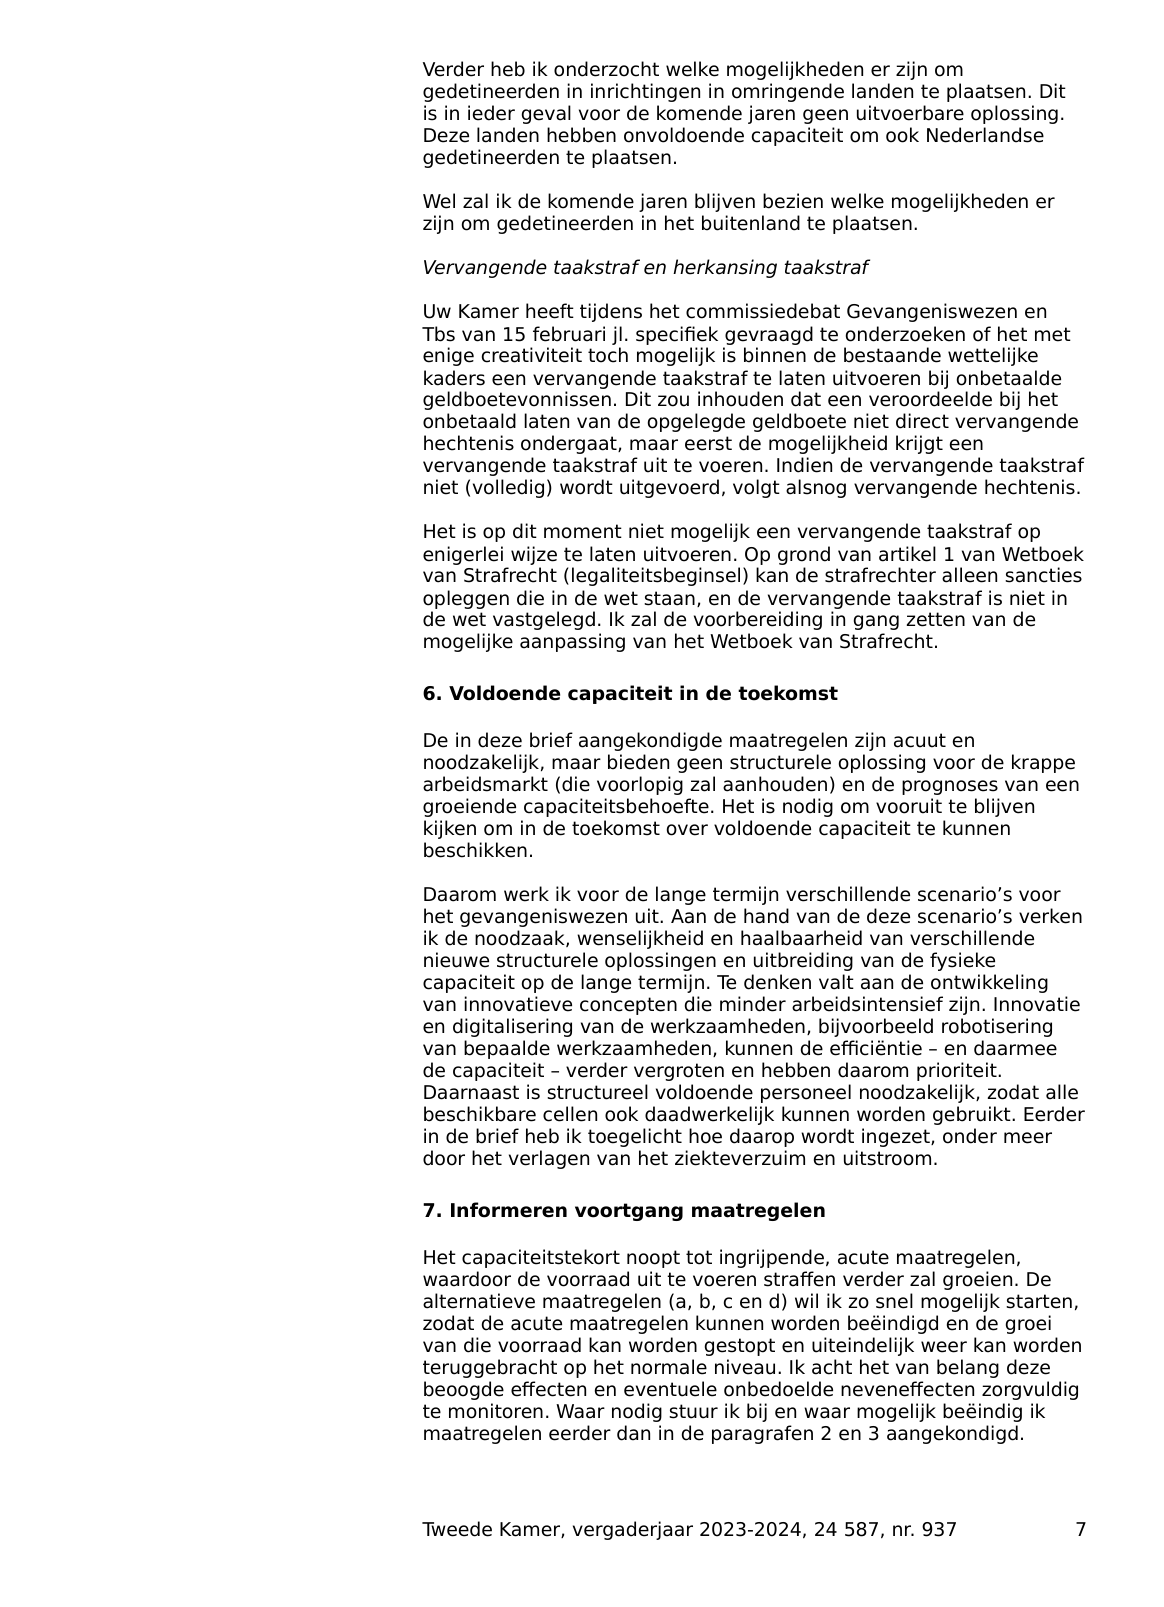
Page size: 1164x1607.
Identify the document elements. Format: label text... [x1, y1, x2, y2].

text Uw Kamer heeft tijdens het commissiedebat Gevangeniswezen en Tbs van 15 februari jl. specifiek gevraagd te onderzoeken of het met enige creativiteit toch mogelijk is binnen de bestaande wettelijke kaders een vervangende taakstraf te laten uitvoeren bij onbetaalde geldboetevonnissen. Dit zou inhouden dat een veroordeelde bij het onbetaald laten van de opgelegde geldboete niet direct vervangende hechtenis ondergaat, maar eerst de mogelijkheid krijgt een vervangende taakstraf uit te voeren. Indien de vervangende taakstraf niet (volledig) wordt uitgevoerd, volgt alsnog vervangende hechtenis. [422, 301, 1087, 499]
subtitle Vervangende taakstraf en herkansing taakstraf [422, 257, 1087, 279]
subtitle 7. Informeren voortgang maatregelen [422, 1200, 1087, 1222]
subtitle 6. Voldoende capaciteit in de toekomst [422, 683, 1087, 705]
text Het is op dit moment niet mogelijk een vervangende taakstraf op enigerlei wijze te laten uitvoeren. Op grond van artikel 1 van Wetboek van Strafrecht (legaliteitsbeginsel) kan de strafrechter alleen sancties opleggen die in de wet staan, en de vervangende taakstraf is niet in de wet vastgelegd. Ik zal de voorbereiding in gang zetten van de mogelijke aanpassing van het Wetboek van Strafrecht. [422, 521, 1087, 653]
text Daarom werk ik voor de lange termijn verschillende scenario’s voor het gevangeniswezen uit. Aan de hand van de deze scenario’s verken ik de noodzaak, wenselijkheid en haalbaarheid van verschillende nieuwe structurele oplossingen en uitbreiding van de fysieke capaciteit op de lange termijn. Te denken valt aan de ontwikkeling van innovatieve concepten die minder arbeidsintensief zijn. Innovatie en digitalisering van de werkzaamheden, bijvoorbeeld robotisering van bepaalde werkzaamheden, kunnen de efficiëntie – en daarmee de capaciteit – verder vergroten en hebben daarom prioriteit. Daarnaast is structureel voldoende personeel noodzakelijk, zodat alle beschikbare cellen ook daadwerkelijk kunnen worden gebruikt. Eerder in de brief heb ik toegelicht hoe daarop wordt ingezet, onder meer door het verlagen van het ziekteverzuim en uitstroom. [422, 884, 1087, 1170]
text Het capaciteitstekort noopt tot ingrijpende, acute maatregelen, waardoor de voorraad uit te voeren straffen verder zal groeien. De alternatieve maatregelen (a, b, c en d) wil ik zo snel mogelijk starten, zodat de acute maatregelen kunnen worden beëindigd en de groei van die voorraad kan worden gestopt en uiteindelijk weer kan worden teruggebracht op het normale niveau. Ik acht het van belang deze beoogde effecten en eventuele onbedoelde neveneffecten zorgvuldig te monitoren. Waar nodig stuur ik bij en waar mogelijk beëindig ik maatregelen eerder dan in de paragrafen 2 en 3 aangekondigd. [422, 1247, 1087, 1445]
text Wel zal ik de komende jaren blijven bezien welke mogelijkheden er zijn om gedetineerden in het buitenland te plaatsen. [422, 191, 1087, 235]
text De in deze brief aangekondigde maatregelen zijn acuut en noodzakelijk, maar bieden geen structurele oplossing voor de krappe arbeidsmarkt (die voorlopig zal aanhouden) en de prognoses van een groeiende capaciteitsbehoefte. Het is nodig om vooruit te blijven kijken om in de toekomst over voldoende capaciteit te kunnen beschikken. [422, 730, 1087, 862]
text Verder heb ik onderzocht welke mogelijkheden er zijn om gedetineerden in inrichtingen in omringende landen te plaatsen. Dit is in ieder geval voor de komende jaren geen uitvoerbare oplossing. Deze landen hebben onvoldoende capaciteit om ook Nederlandse gedetineerden te plaatsen. [422, 59, 1087, 169]
